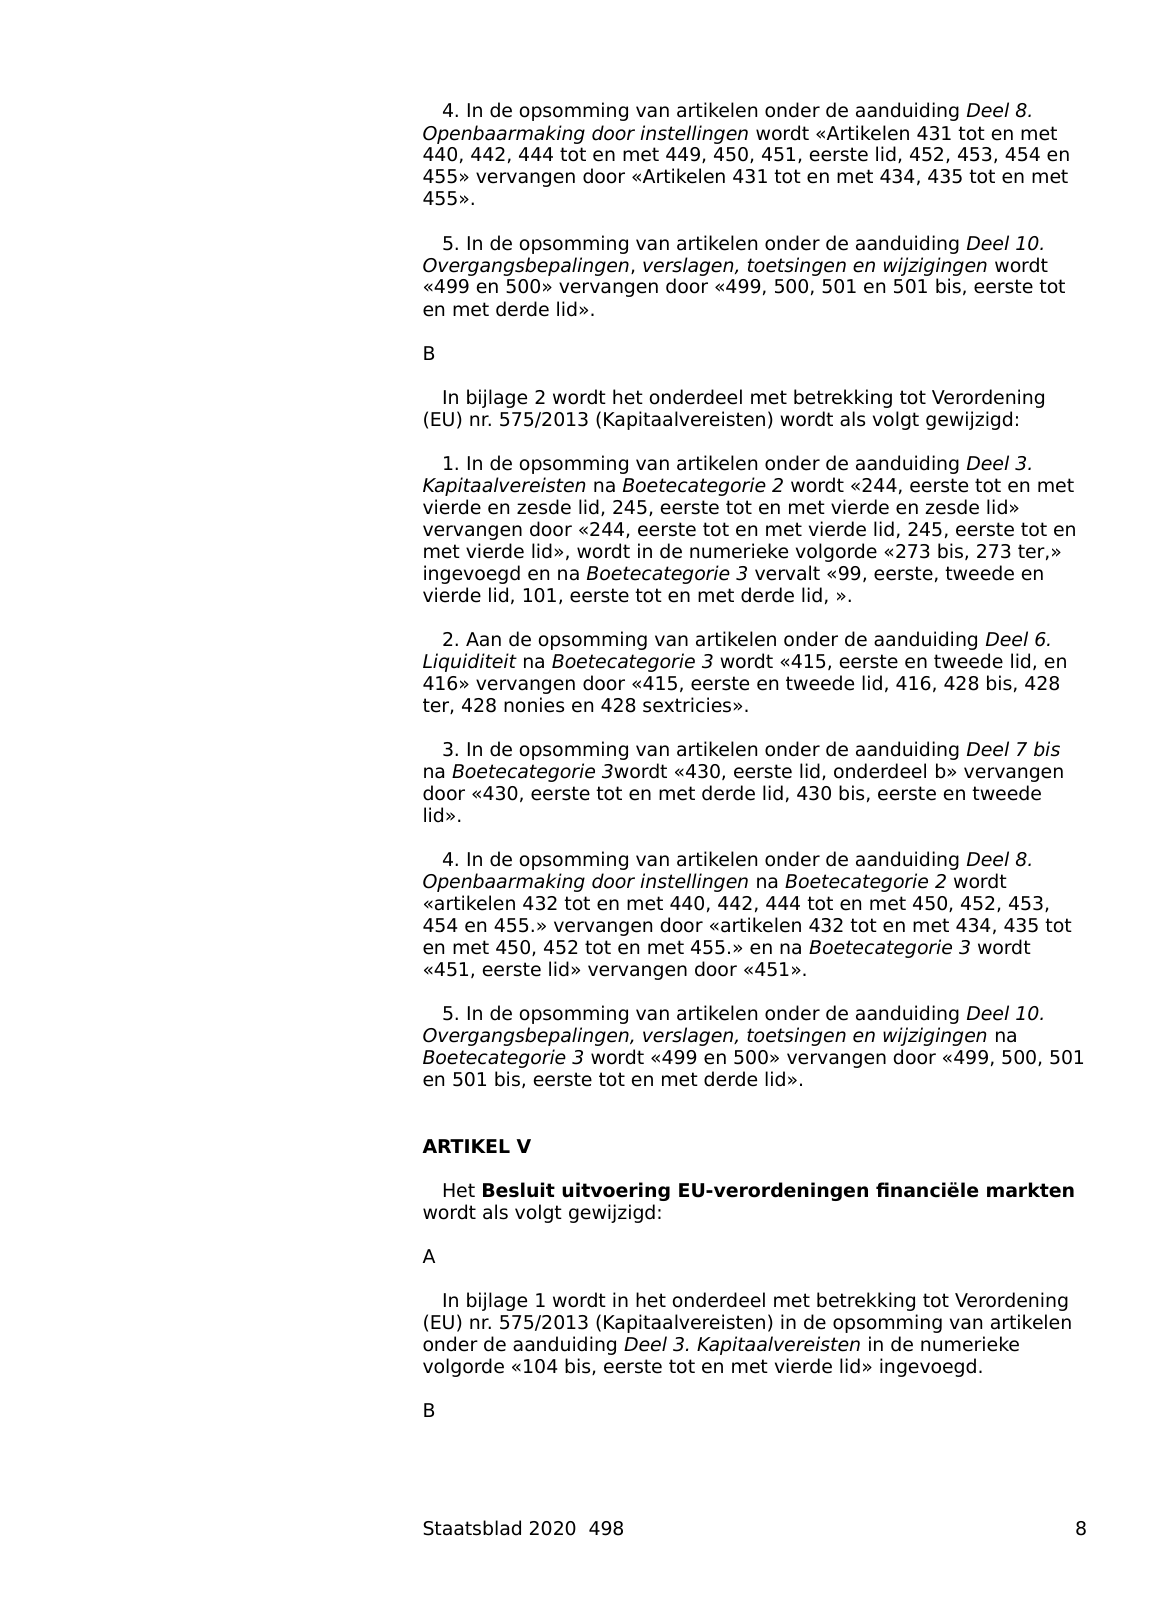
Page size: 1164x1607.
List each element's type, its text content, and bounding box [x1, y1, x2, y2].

text B [422, 1400, 1087, 1422]
text 5. In de opsomming van artikelen onder de aanduiding Deel 10. Overgangsbepalingen, verslagen, toetsingen en wijzigingen wordt «499 en 500» vervangen door «499, 500, 501 en 501 bis, eerste tot en met derde lid». [422, 232, 1087, 320]
text Het Besluit uitvoering EU-verordeningen financiële markten wordt als volgt gewijzigd: [422, 1180, 1087, 1224]
text 1. In de opsomming van artikelen onder de aanduiding Deel 3. Kapitaalvereisten na Boetecategorie 2 wordt «244, eerste tot en met vierde en zesde lid, 245, eerste tot en met vierde en zesde lid» vervangen door «244, eerste tot en met vierde lid, 245, eerste tot en met vierde lid», wordt in de numerieke volgorde «273 bis, 273 ter,» ingevoegd en na Boetecategorie 3 vervalt «99, eerste, tweede en vierde lid, 101, eerste tot en met derde lid, ». [422, 453, 1087, 607]
text In bijlage 2 wordt het onderdeel met betrekking tot Verordening (EU) nr. 575/2013 (Kapitaalvereisten) wordt als volgt gewijzigd: [422, 387, 1087, 431]
text 4. In de opsomming van artikelen onder de aanduiding Deel 8. Openbaarmaking door instellingen na Boetecategorie 2 wordt «artikelen 432 tot en met 440, 442, 444 tot en met 450, 452, 453, 454 en 455.» vervangen door «artikelen 432 tot en met 434, 435 tot en met 450, 452 tot en met 455.» en na Boetecategorie 3 wordt «451, eerste lid» vervangen door «451». [422, 849, 1087, 981]
text In bijlage 1 wordt in het onderdeel met betrekking tot Verordening (EU) nr. 575/2013 (Kapitaalvereisten) in de opsomming van artikelen onder de aanduiding Deel 3. Kapitaalvereisten in de numerieke volgorde «104 bis, eerste tot en met vierde lid» ingevoegd. [422, 1290, 1087, 1378]
text B [422, 343, 1087, 364]
text 5. In de opsomming van artikelen onder de aanduiding Deel 10. Overgangsbepalingen, verslagen, toetsingen en wijzigingen na Boetecategorie 3 wordt «499 en 500» vervangen door «499, 500, 501 en 501 bis, eerste tot en met derde lid». [422, 1003, 1087, 1091]
text A [422, 1246, 1087, 1268]
text 2. Aan de opsomming van artikelen onder de aanduiding Deel 6. Liquiditeit na Boetecategorie 3 wordt «415, eerste en tweede lid, en 416» vervangen door «415, eerste en tweede lid, 416, 428 bis, 428 ter, 428 nonies en 428 sextricies». [422, 629, 1087, 717]
subtitle ARTIKEL V [422, 1136, 1087, 1157]
text 3. In de opsomming van artikelen onder de aanduiding Deel 7 bis na Boetecategorie 3wordt «430, eerste lid, onderdeel b» vervangen door «430, eerste tot en met derde lid, 430 bis, eerste en tweede lid». [422, 739, 1087, 827]
text 4. In de opsomming van artikelen onder de aanduiding Deel 8. Openbaarmaking door instellingen wordt «Artikelen 431 tot en met 440, 442, 444 tot en met 449, 450, 451, eerste lid, 452, 453, 454 en 455» vervangen door «Artikelen 431 tot en met 434, 435 tot en met 455». [422, 100, 1087, 210]
